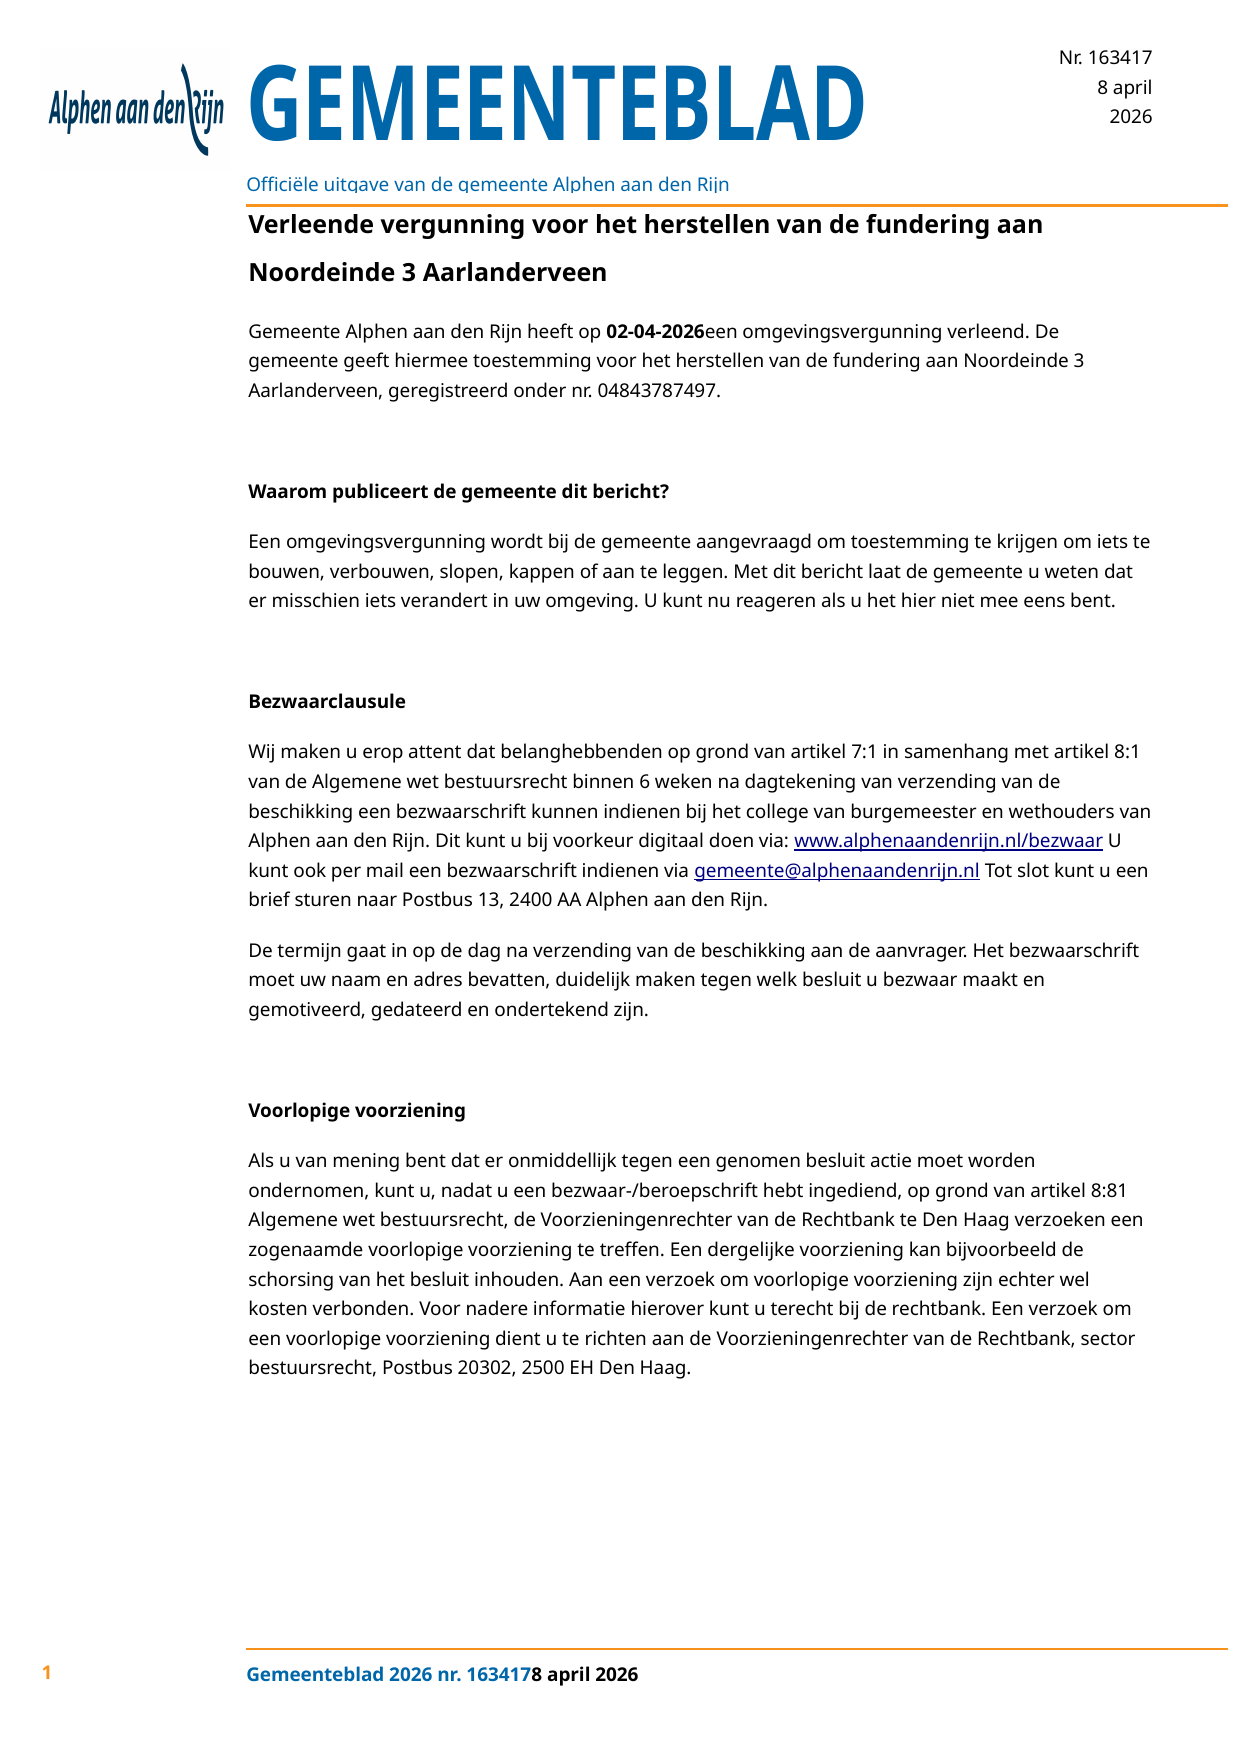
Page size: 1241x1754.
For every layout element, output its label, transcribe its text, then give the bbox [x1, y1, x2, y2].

text Een omgevingsvergunning wordt bij de gemeente aangevraagd om toestemming te krijgen om iets te bouwen, verbouwen, slopen, kappen of aan te leggen. Met dit bericht laat de gemeente u weten dat er misschien iets verandert in uw omgeving. U kunt nu reageren als u het hier niet mee eens bent. [248, 528, 1152, 613]
text Wij maken u erop attent dat belanghebbenden op grond van artikel 7:1 in samenhang met artikel 8:1 van de Algemene wet bestuursrecht binnen 6 weken na dagtekening van verzending van de beschikking een bezwaarschrift kunnen indienen bij het college van burgemeester en wethouders van Alphen aan den Rijn. Dit kunt u bij voorkeur digitaal doen via: www.alphenaandenrijn.nl/bezwaar U kunt ook per mail een bezwaarschrift indienen via gemeente@alphenaandenrijn.nl Tot slot kunt u een brief sturen naar Postbus 13, 2400 AA Alphen aan den Rijn. [248, 739, 1152, 912]
text De termijn gaat in op de dag na verzending van de beschikking aan de aanvrager. Het bezwaarschrift moet uw naam en adres bevatten, duidelijk maken tegen welk besluit u bezwaar maakt en gemotiveerd, gedateerd en ondertekend zijn. [248, 937, 1152, 1022]
text Verleende vergunning voor het herstellen van de fundering aan Noordeinde 3 Aarlanderveen [248, 207, 1152, 288]
text Voorlopige voorziening [248, 1097, 1152, 1123]
picture [41, 47, 231, 172]
text Waarom publiceert de gemeente dit bericht? [248, 478, 1152, 504]
text Als u van mening bent dat er onmiddellijk tegen een genomen besluit actie moet worden ondernomen, kunt u, nadat u een bezwaar-/beroepschrift hebt ingediend, op grond van artikel 8:81 Algemene wet bestuursrecht, de Voorzieningenrechter van de Rechtbank te Den Haag verzoeken een zogenaamde voorlopige voorziening te treffen. Een dergelijke voorziening kan bijvoorbeeld de schorsing van het besluit inhouden. Aan een verzoek om voorlopige voorziening zijn echter wel kosten verbonden. Voor nadere informatie hierover kunt u terecht bij de rechtbank. Een verzoek om een voorlopige voorziening dient u te richten aan de Voorzieningenrechter van de Rechtbank, sector bestuursrecht, Postbus 20302, 2500 EH Den Haag. [248, 1147, 1152, 1380]
text Gemeente Alphen aan den Rijn heeft op 02-04-2026een omgevingsvergunning verleend. De gemeente geeft hiermee toestemming voor het herstellen van de fundering aan Noordeinde 3 Aarlanderveen, geregistreerd onder nr. 04843787497. [248, 318, 1152, 403]
text Bezwaarclausule [248, 688, 1152, 714]
